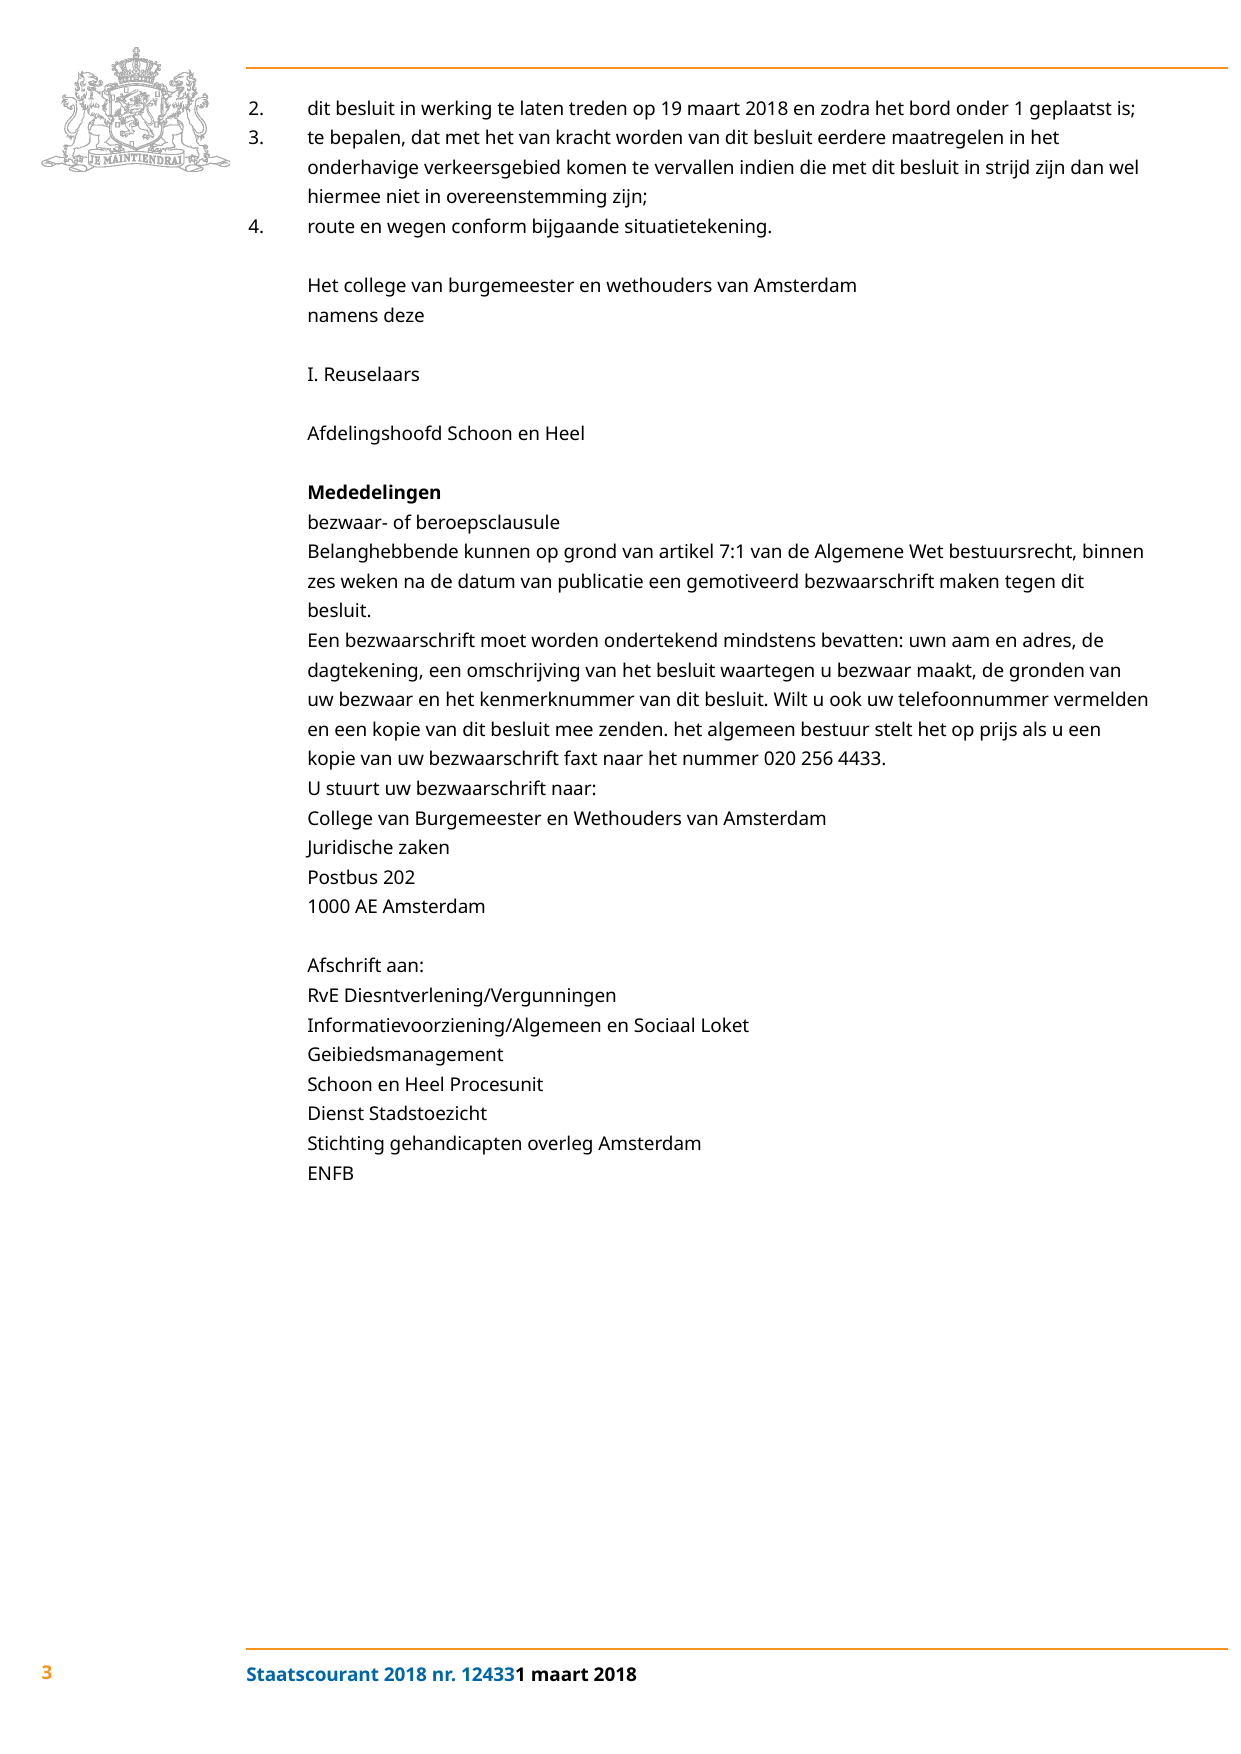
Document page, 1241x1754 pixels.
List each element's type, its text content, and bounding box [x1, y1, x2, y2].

list RvE Diesntverlening/Vergunningen [248, 982, 1152, 1008]
list ENFB [248, 1160, 1152, 1186]
list route en wegen conform bijgaande situatietekening. [248, 213, 1152, 239]
list College van Burgemeester en Wethouders van Amsterdam [248, 805, 1152, 831]
picture [41, 47, 231, 172]
list Geibiedsmanagement [248, 1041, 1152, 1067]
list Afschrift aan: [248, 953, 1152, 978]
list U stuurt uw bezwaarschrift naar: [248, 775, 1152, 801]
list Postbus 202 [248, 864, 1152, 890]
list te bepalen, dat met het van kracht worden van dit besluit eerdere maatregelen in het onderhavige verkeersgebied komen te vervallen indien die met dit besluit in strijd zijn dan wel hiermee niet in overeenstemming zijn; [248, 124, 1152, 209]
list Dienst Stadstoezicht [248, 1101, 1152, 1126]
list Informatievoorziening/Algemeen en Sociaal Loket [248, 1012, 1152, 1038]
list 1000 AE Amsterdam [248, 893, 1152, 919]
list Mededelingen [248, 479, 1152, 505]
list Afdelingshoofd Schoon en Heel [248, 420, 1152, 446]
list Stichting gehandicapten overleg Amsterdam [248, 1130, 1152, 1156]
list Een bezwaarschrift moet worden ondertekend mindstens bevatten: uwn aam en adres, de dagtekening, een omschrijving van het besluit waartegen u bezwaar maakt, de gronden van uw bezwaar en het kenmerknummer van dit besluit. Wilt u ook uw telefoonnummer vermelden en een kopie van dit besluit mee zenden. het algemeen bestuur stelt het op prijs als u een kopie van uw bezwaarschrift faxt naar het nummer 020 256 4433. [248, 627, 1152, 771]
list I. Reuselaars [248, 361, 1152, 387]
list dit besluit in werking te laten treden op 19 maart 2018 en zodra het bord onder 1 geplaatst is; [248, 95, 1152, 121]
list namens deze [248, 302, 1152, 328]
list Juridische zaken [248, 834, 1152, 860]
list Belanghebbende kunnen op grond van artikel 7:1 van de Algemene Wet bestuursrecht, binnen zes weken na de datum van publicatie een gemotiveerd bezwaarschrift maken tegen dit besluit. [248, 538, 1152, 623]
list Schoon en Heel Procesunit [248, 1071, 1152, 1097]
list bezwaar- of beroepsclausule [248, 509, 1152, 535]
list Het college van burgemeester en wethouders van Amsterdam [248, 272, 1152, 298]
